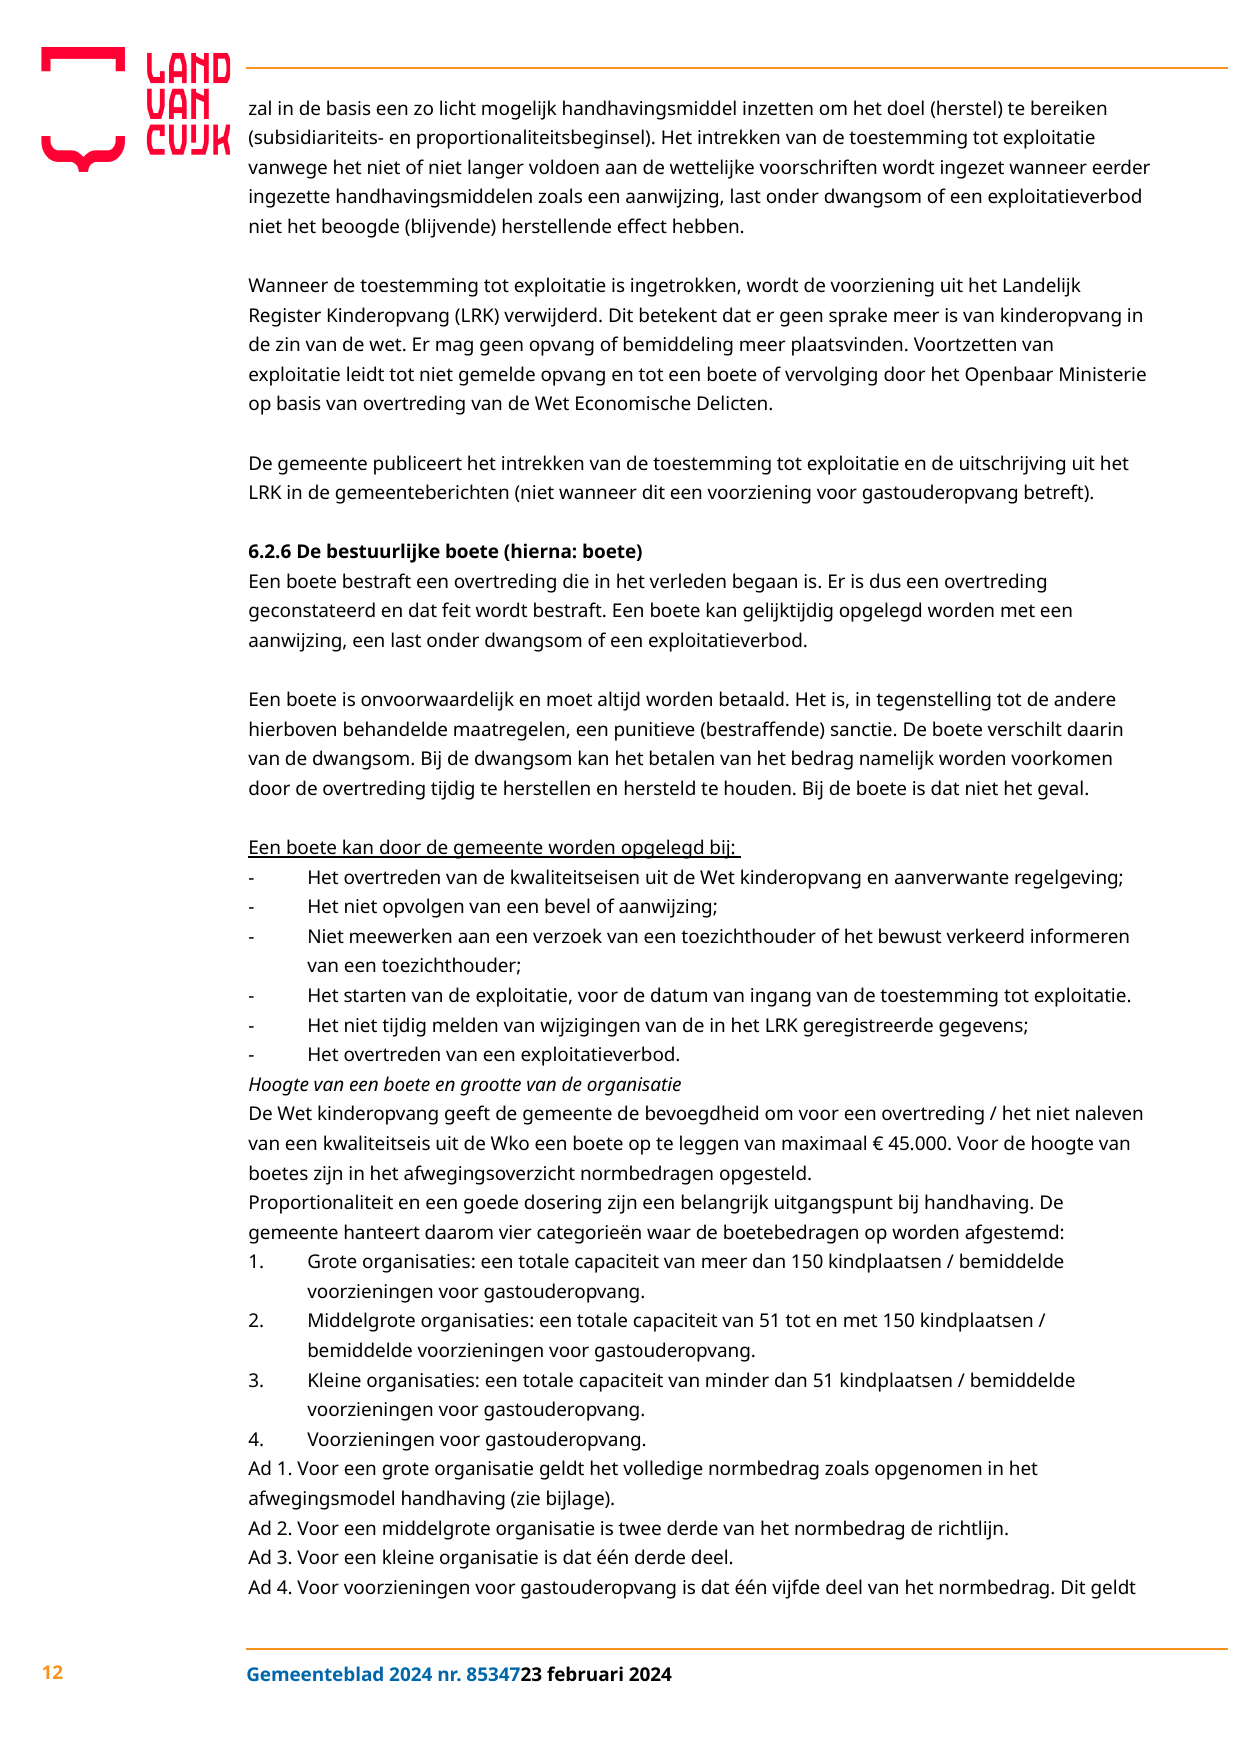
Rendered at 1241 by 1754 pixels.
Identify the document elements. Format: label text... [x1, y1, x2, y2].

text 6.2.6 De bestuurlijke boete (hierna: boete) [248, 538, 1152, 564]
list Het overtreden van een exploitatieverbod. [248, 1041, 1152, 1067]
text De Wet kinderopvang geeft de gemeente de bevoegdheid om voor een overtreding / het niet naleven van een kwaliteitseis uit de Wko een boete op te leggen van maximaal € 45.000. Voor de hoogte van boetes zijn in het afwegingsoverzicht normbedragen opgesteld. [248, 1101, 1152, 1186]
text Ad 3. Voor een kleine organisatie is dat één derde deel. [248, 1544, 1152, 1570]
text Ad 2. Voor een middelgrote organisatie is twee derde van het normbedrag de richtlijn. [248, 1515, 1152, 1541]
text Een boete bestraft een overtreding die in het verleden begaan is. Er is dus een overtreding geconstateerd en dat feit wordt bestraft. Een boete kan gelijktijdig opgelegd worden met een aanwijzing, een last onder dwangsom of een exploitatieverbod. [248, 568, 1152, 653]
list Kleine organisaties: een totale capaciteit van minder dan 51 kindplaatsen / bemiddelde voorzieningen voor gastouderopvang. [248, 1367, 1152, 1422]
list Voorzieningen voor gastouderopvang. [248, 1426, 1152, 1452]
list Middelgrote organisaties: een totale capaciteit van 51 tot en met 150 kindplaatsen / bemiddelde voorzieningen voor gastouderopvang. [248, 1308, 1152, 1363]
text Ad 4. Voor voorzieningen voor gastouderopvang is dat één vijfde deel van het normbedrag. Dit geldt [248, 1574, 1152, 1600]
text Ad 1. Voor een grote organisatie geldt het volledige normbedrag zoals opgenomen in het afwegingsmodel handhaving (zie bijlage). [248, 1456, 1152, 1511]
text De gemeente publiceert het intrekken van de toestemming tot exploitatie en de uitschrijving uit het LRK in de gemeenteberichten (niet wanneer dit een voorziening voor gastouderopvang betreft). [248, 450, 1152, 505]
text Een boete is onvoorwaardelijk en moet altijd worden betaald. Het is, in tegenstelling tot de andere hierboven behandelde maatregelen, een punitieve (bestraffende) sanctie. De boete verschilt daarin van de dwangsom. Bij de dwangsom kan het betalen van het bedrag namelijk worden voorkomen door de overtreding tijdig te herstellen en hersteld te houden. Bij de boete is dat niet het geval. [248, 686, 1152, 801]
text Wanneer de toestemming tot exploitatie is ingetrokken, wordt de voorziening uit het Landelijk Register Kinderopvang (LRK) verwijderd. Dit betekent dat er geen sprake meer is van kinderopvang in de zin van de wet. Er mag geen opvang of bemiddeling meer plaatsvinden. Voortzetten van exploitatie leidt tot niet gemelde opvang en tot een boete of vervolging door het Openbaar Ministerie op basis van overtreding van de Wet Economische Delicten. [248, 272, 1152, 416]
list Het niet opvolgen van een bevel of aanwijzing; [248, 893, 1152, 919]
text Hoogte van een boete en grootte van de organisatie [248, 1071, 1152, 1097]
list Het niet tijdig melden van wijzigingen van de in het LRK geregistreerde gegevens; [248, 1012, 1152, 1038]
list Het starten van de exploitatie, voor de datum van ingang van de toestemming tot exploitatie. [248, 982, 1152, 1008]
list Grote organisaties: een totale capaciteit van meer dan 150 kindplaatsen / bemiddelde voorzieningen voor gastouderopvang. [248, 1248, 1152, 1304]
text Een boete kan door de gemeente worden opgelegd bij: [248, 834, 1152, 860]
list Niet meewerken aan een verzoek van een toezichthouder of het bewust verkeerd informeren van een toezichthouder; [248, 923, 1152, 978]
picture [41, 47, 231, 172]
list Het overtreden van de kwaliteitseisen uit de Wet kinderopvang en aanverwante regelgeving; [248, 864, 1152, 890]
text Proportionaliteit en een goede dosering zijn een belangrijk uitgangspunt bij handhaving. De gemeente hanteert daarom vier categorieën waar de boetebedragen op worden afgestemd: [248, 1189, 1152, 1245]
text zal in de basis een zo licht mogelijk handhavingsmiddel inzetten om het doel (herstel) te bereiken (subsidiariteits- en proportionaliteitsbeginsel). Het intrekken van de toestemming tot exploitatie vanwege het niet of niet langer voldoen aan de wettelijke voorschriften wordt ingezet wanneer eerder ingezette handhavingsmiddelen zoals een aanwijzing, last onder dwangsom of een exploitatieverbod niet het beoogde (blijvende) herstellende effect hebben. [248, 95, 1152, 239]
